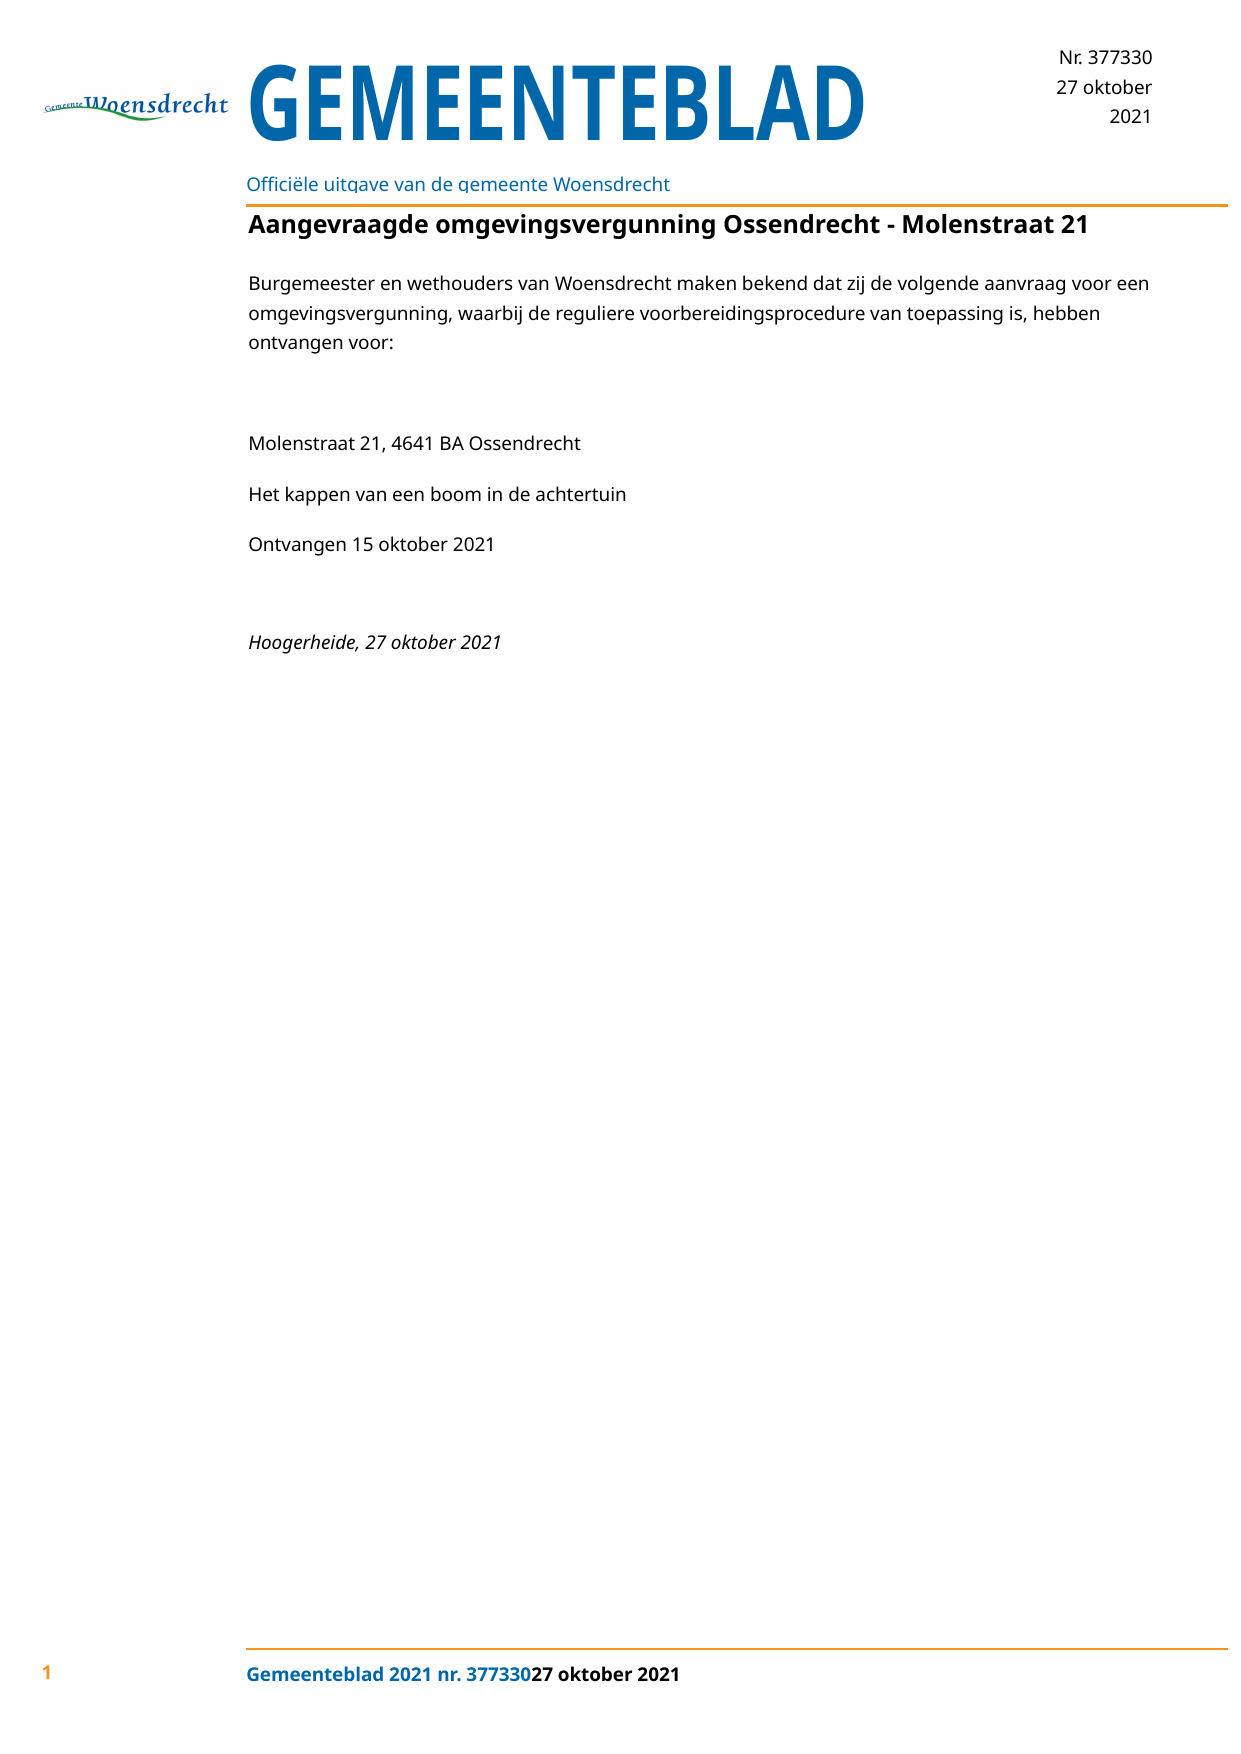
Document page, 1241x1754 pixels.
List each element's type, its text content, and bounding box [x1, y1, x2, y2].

text Het kappen van een boom in de achtertuin [248, 481, 1152, 506]
text Molenstraat 21, 4641 BA Ossendrecht [248, 430, 1152, 456]
text Aangevraagde omgevingsvergunning Ossendrecht - Molenstraat 21 [248, 207, 1152, 241]
text Ontvangen 15 oktober 2021 [248, 531, 1152, 557]
text Burgemeester en wethouders van Woensdrecht maken bekend dat zij de volgende aanvraag voor een omgevingsvergunning, waarbij de reguliere voorbereidingsprocedure van toepassing is, hebben ontvangen voor: [248, 270, 1152, 355]
picture [41, 47, 231, 172]
text Hoogerheide, 27 oktober 2021 [248, 629, 1152, 655]
